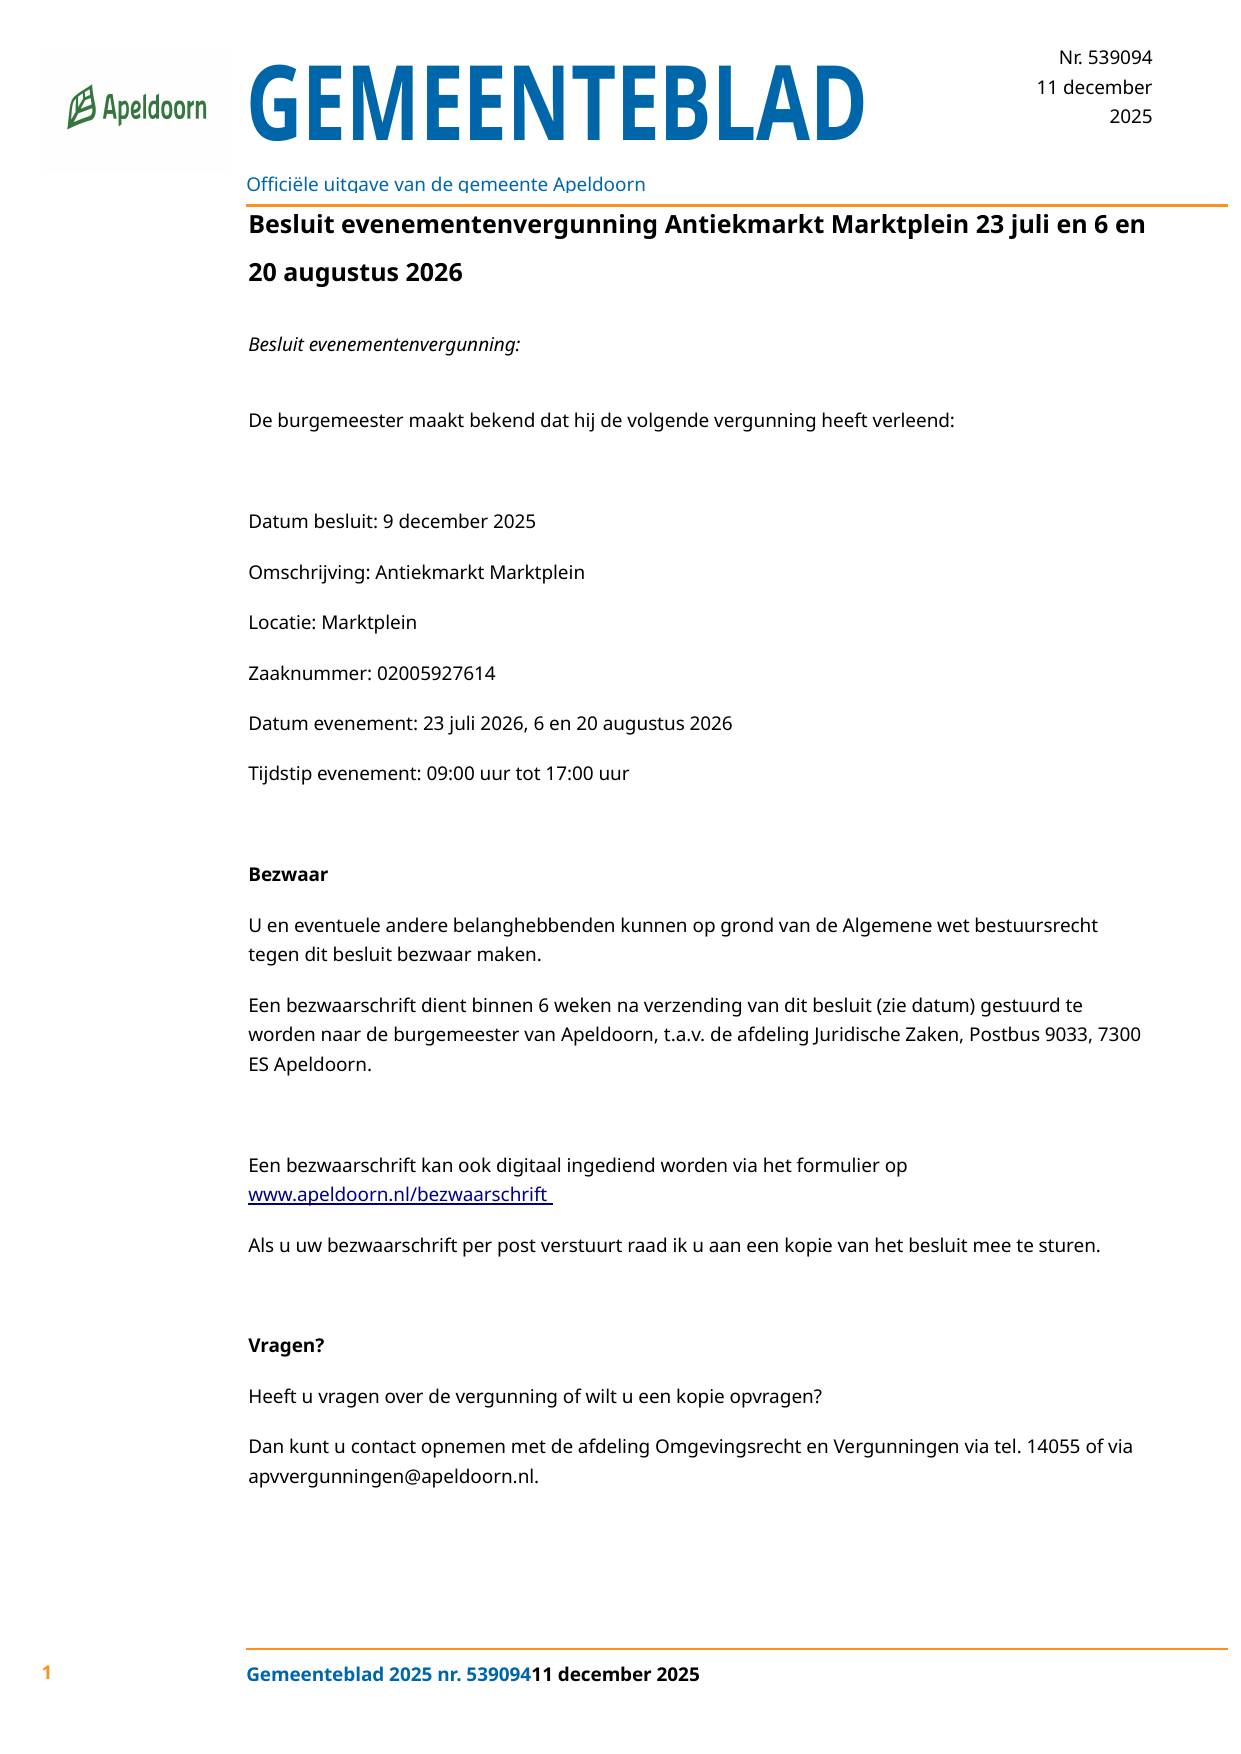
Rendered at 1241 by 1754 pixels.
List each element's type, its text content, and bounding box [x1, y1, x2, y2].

text Besluit evenementenvergunning Antiekmarkt Marktplein 23 juli en 6 en 20 augustus 2026 [248, 207, 1152, 288]
text Dan kunt u contact opnemen met de afdeling Omgevingsrecht en Vergunningen via tel. 14055 of via apvvergunningen@apeldoorn.nl. [248, 1433, 1152, 1489]
text Een bezwaarschrift dient binnen 6 weken na verzending van dit besluit (zie datum) gestuurd te worden naar de burgemeester van Apeldoorn, t.a.v. de afdeling Juridische Zaken, Postbus 9033, 7300 ES Apeldoorn. [248, 992, 1152, 1077]
text Vragen? [248, 1333, 1152, 1358]
text Heeft u vragen over de vergunning of wilt u een kopie opvragen? [248, 1383, 1152, 1409]
text Als u uw bezwaarschrift per post verstuurt raad ik u aan een kopie van het besluit mee te sturen. [248, 1232, 1152, 1257]
text U en eventuele andere belanghebbenden kunnen op grond van de Algemene wet bestuursrecht tegen dit besluit bezwaar maken. [248, 912, 1152, 967]
text Datum besluit: 9 december 2025 [248, 508, 1152, 534]
picture [41, 47, 231, 172]
text Zaaknummer: 02005927614 [248, 660, 1152, 685]
text Omschrijving: Antiekmarkt Marktplein [248, 559, 1152, 584]
text Datum evenement: 23 juli 2026, 6 en 20 augustus 2026 [248, 710, 1152, 736]
text Tijdstip evenement: 09:00 uur tot 17:00 uur [248, 761, 1152, 786]
text Bezwaar [248, 861, 1152, 887]
text Een bezwaarschrift kan ook digitaal ingediend worden via het formulier op www.apeldoorn.nl/bezwaarschrift [248, 1152, 1152, 1207]
text De burgemeester maakt bekend dat hij de volgende vergunning heeft verleend: [248, 408, 1152, 433]
text Besluit evenementenvergunning: [248, 331, 1152, 357]
text Locatie: Marktplein [248, 609, 1152, 635]
